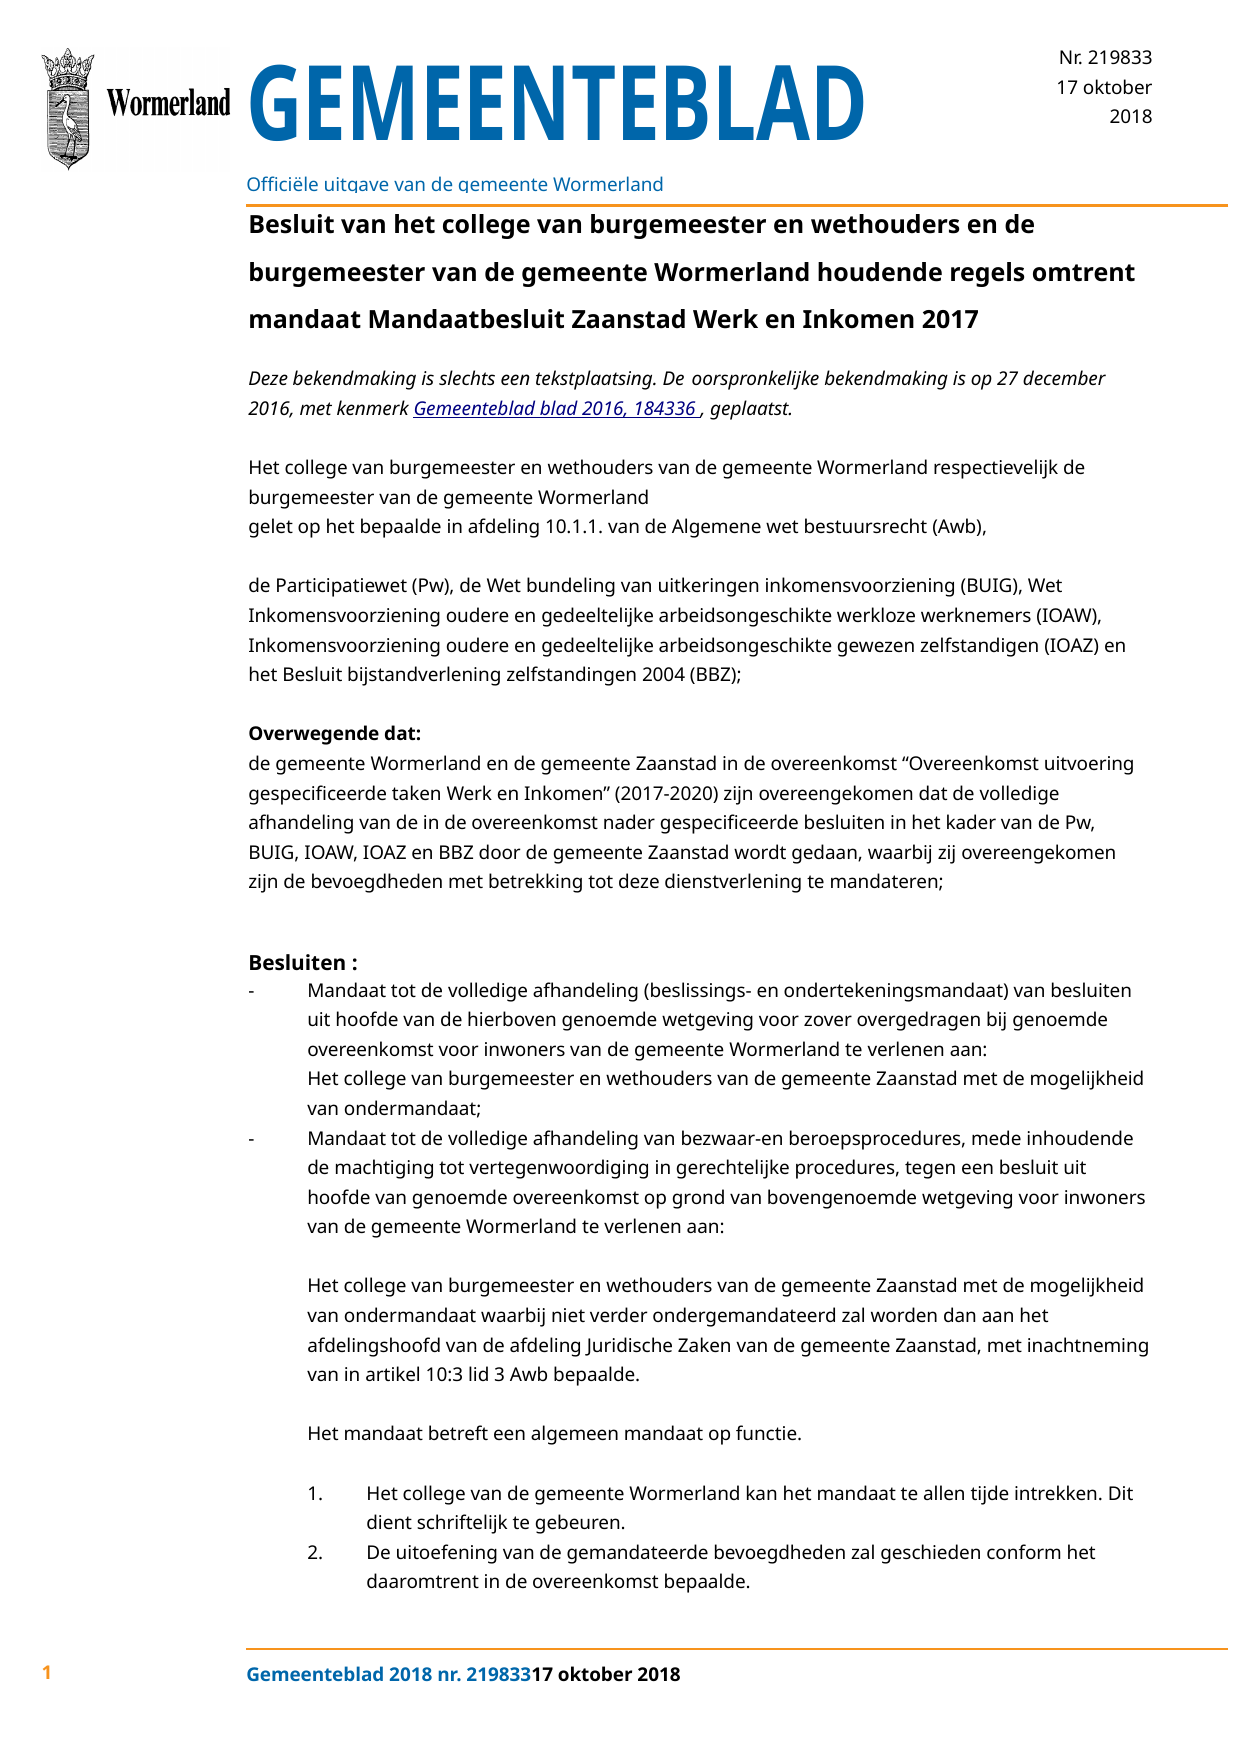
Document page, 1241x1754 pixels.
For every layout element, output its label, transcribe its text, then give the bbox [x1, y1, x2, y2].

picture [41, 47, 231, 172]
text Besluiten : [248, 948, 1152, 977]
list Het college van burgemeester en wethouders van de gemeente Zaanstad met de mogelijkheid van ondermandaat waarbij niet verder ondergemandateerd zal worden dan aan het afdelingshoofd van de afdeling Juridische Zaken van de gemeente Zaanstad, met inachtneming van in artikel 10:3 lid 3 Awb bepaalde. [248, 1273, 1152, 1387]
list Mandaat tot de volledige afhandeling (beslissings- en ondertekeningsmandaat) van besluiten uit hoofde van de hierboven genoemde wetgeving voor zover overgedragen bij genoemde overeenkomst voor inwoners van de gemeente Wormerland te verlenen aan: [248, 977, 1152, 1062]
text gelet op het bepaalde in afdeling 10.1.1. van de Algemene wet bestuursrecht (Awb), [248, 513, 1152, 539]
list Het college van burgemeester en wethouders van de gemeente Zaanstad met de mogelijkheid van ondermandaat; [248, 1066, 1152, 1121]
text Overwegende dat: [248, 721, 1152, 746]
text de gemeente Wormerland en de gemeente Zaanstad in de overeenkomst “Overeenkomst uitvoering gespecificeerde taken Werk en Inkomen” (2017-2020) zijn overeengekomen dat de volledige afhandeling van de in de overeenkomst nader gespecificeerde besluiten in het kader van de Pw, BUIG, IOAW, IOAZ en BBZ door de gemeente Zaanstad wordt gedaan, waarbij zij overeengekomen zijn de bevoegdheden met betrekking tot deze dienstverlening te mandateren; [248, 750, 1152, 894]
list Mandaat tot de volledige afhandeling van bezwaar-en beroepsprocedures, mede inhoudende de machtiging tot vertegenwoordiging in gerechtelijke procedures, tegen een besluit uit hoofde van genoemde overeenkomst op grond van bovengenoemde wetgeving voor inwoners van de gemeente Wormerland te verlenen aan: [248, 1125, 1152, 1239]
text de Participatiewet (Pw), de Wet bundeling van uitkeringen inkomensvoorziening (BUIG), Wet Inkomensvoorziening oudere en gedeeltelijke arbeidsongeschikte werkloze werknemers (IOAW), Inkomensvoorziening oudere en gedeeltelijke arbeidsongeschikte gewezen zelfstandigen (IOAZ) en het Besluit bijstandverlening zelfstandingen 2004 (BBZ); [248, 573, 1152, 687]
text Het college van burgemeester en wethouders van de gemeente Wormerland respectievelijk de burgemeester van de gemeente Wormerland [248, 454, 1152, 509]
list De uitoefening van de gemandateerde bevoegdheden zal geschieden conform het daaromtrent in de overeenkomst bepaalde. [307, 1539, 1152, 1594]
list Het mandaat betreft een algemeen mandaat op functie. [248, 1421, 1152, 1446]
list Het college van de gemeente Wormerland kan het mandaat te allen tijde intrekken. Dit dient schriftelijk te gebeuren. [307, 1480, 1152, 1535]
text Deze bekendmaking is slechts een tekstplaatsing. De oorspronkelijke bekendmaking is op 27 december 2016, met kenmerk Gemeenteblad blad 2016, 184336 , geplaatst. [248, 366, 1152, 421]
text Besluit van het college van burgemeester en wethouders en de burgemeester van de gemeente Wormerland houdende regels omtrent mandaat Mandaatbesluit Zaanstad Werk en Inkomen 2017 [248, 207, 1152, 336]
